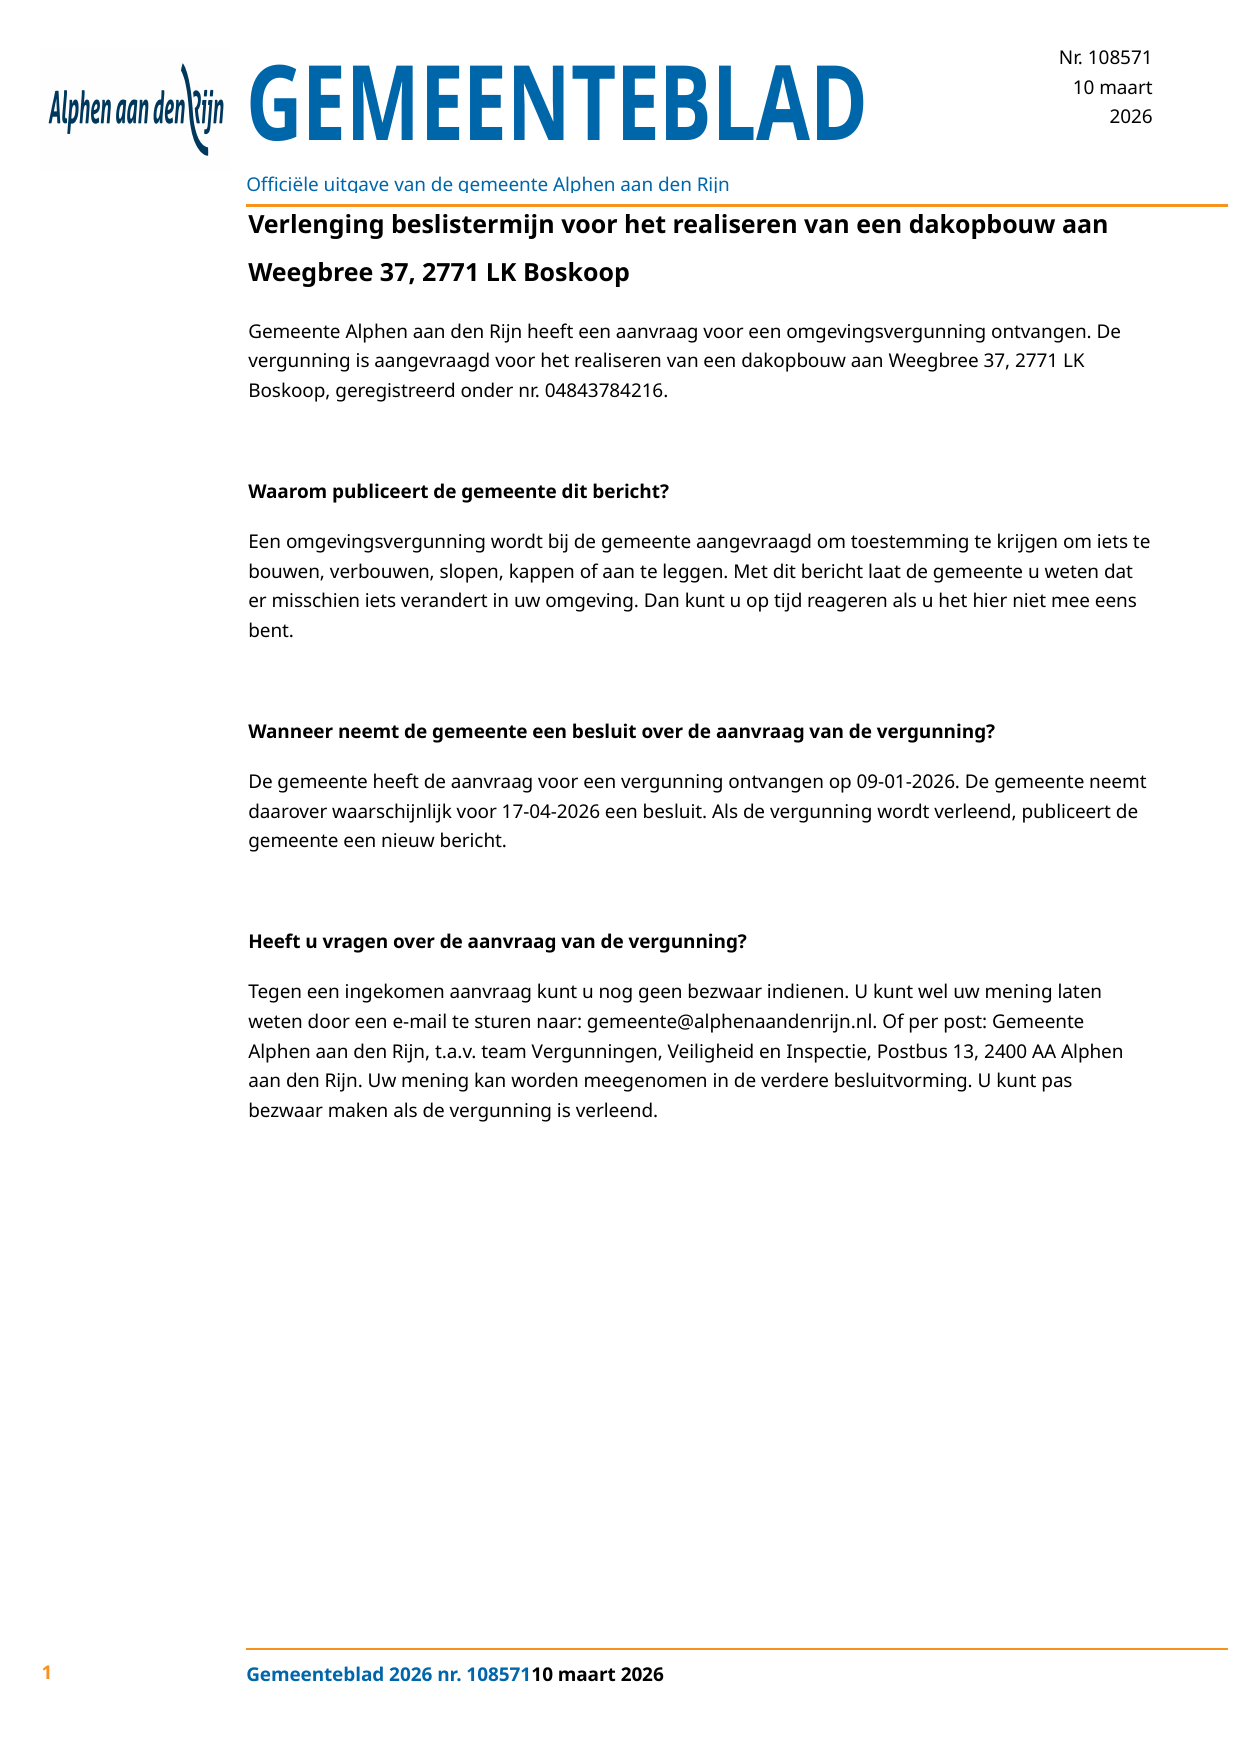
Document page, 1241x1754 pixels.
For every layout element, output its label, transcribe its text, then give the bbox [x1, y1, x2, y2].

text Tegen een ingekomen aanvraag kunt u nog geen bezwaar indienen. U kunt wel uw mening laten weten door een e-mail te sturen naar: gemeente@alphenaandenrijn.nl. Of per post: Gemeente Alphen aan den Rijn, t.a.v. team Vergunningen, Veiligheid en Inspectie, Postbus 13, 2400 AA Alphen aan den Rijn. Uw mening kan worden meegenomen in de verdere besluitvorming. U kunt pas bezwaar maken als de vergunning is verleend. [248, 979, 1152, 1123]
picture [41, 47, 231, 172]
text Waarom publiceert de gemeente dit bericht? [248, 478, 1152, 504]
text Een omgevingsvergunning wordt bij de gemeente aangevraagd om toestemming te krijgen om iets te bouwen, verbouwen, slopen, kappen of aan te leggen. Met dit bericht laat de gemeente u weten dat er misschien iets verandert in uw omgeving. Dan kunt u op tijd reageren als u het hier niet mee eens bent. [248, 528, 1152, 643]
text Verlenging beslistermijn voor het realiseren van een dakopbouw aan Weegbree 37, 2771 LK Boskoop [248, 207, 1152, 288]
text Wanneer neemt de gemeente een besluit over de aanvraag van de vergunning? [248, 718, 1152, 744]
text Heeft u vragen over de aanvraag van de vergunning? [248, 928, 1152, 954]
text De gemeente heeft de aanvraag voor een vergunning ontvangen op 09-01-2026. De gemeente neemt daarover waarschijnlijk voor 17-04-2026 een besluit. Als de vergunning wordt verleend, publiceert de gemeente een nieuw bericht. [248, 768, 1152, 853]
text Gemeente Alphen aan den Rijn heeft een aanvraag voor een omgevingsvergunning ontvangen. De vergunning is aangevraagd voor het realiseren van een dakopbouw aan Weegbree 37, 2771 LK Boskoop, geregistreerd onder nr. 04843784216. [248, 318, 1152, 403]
